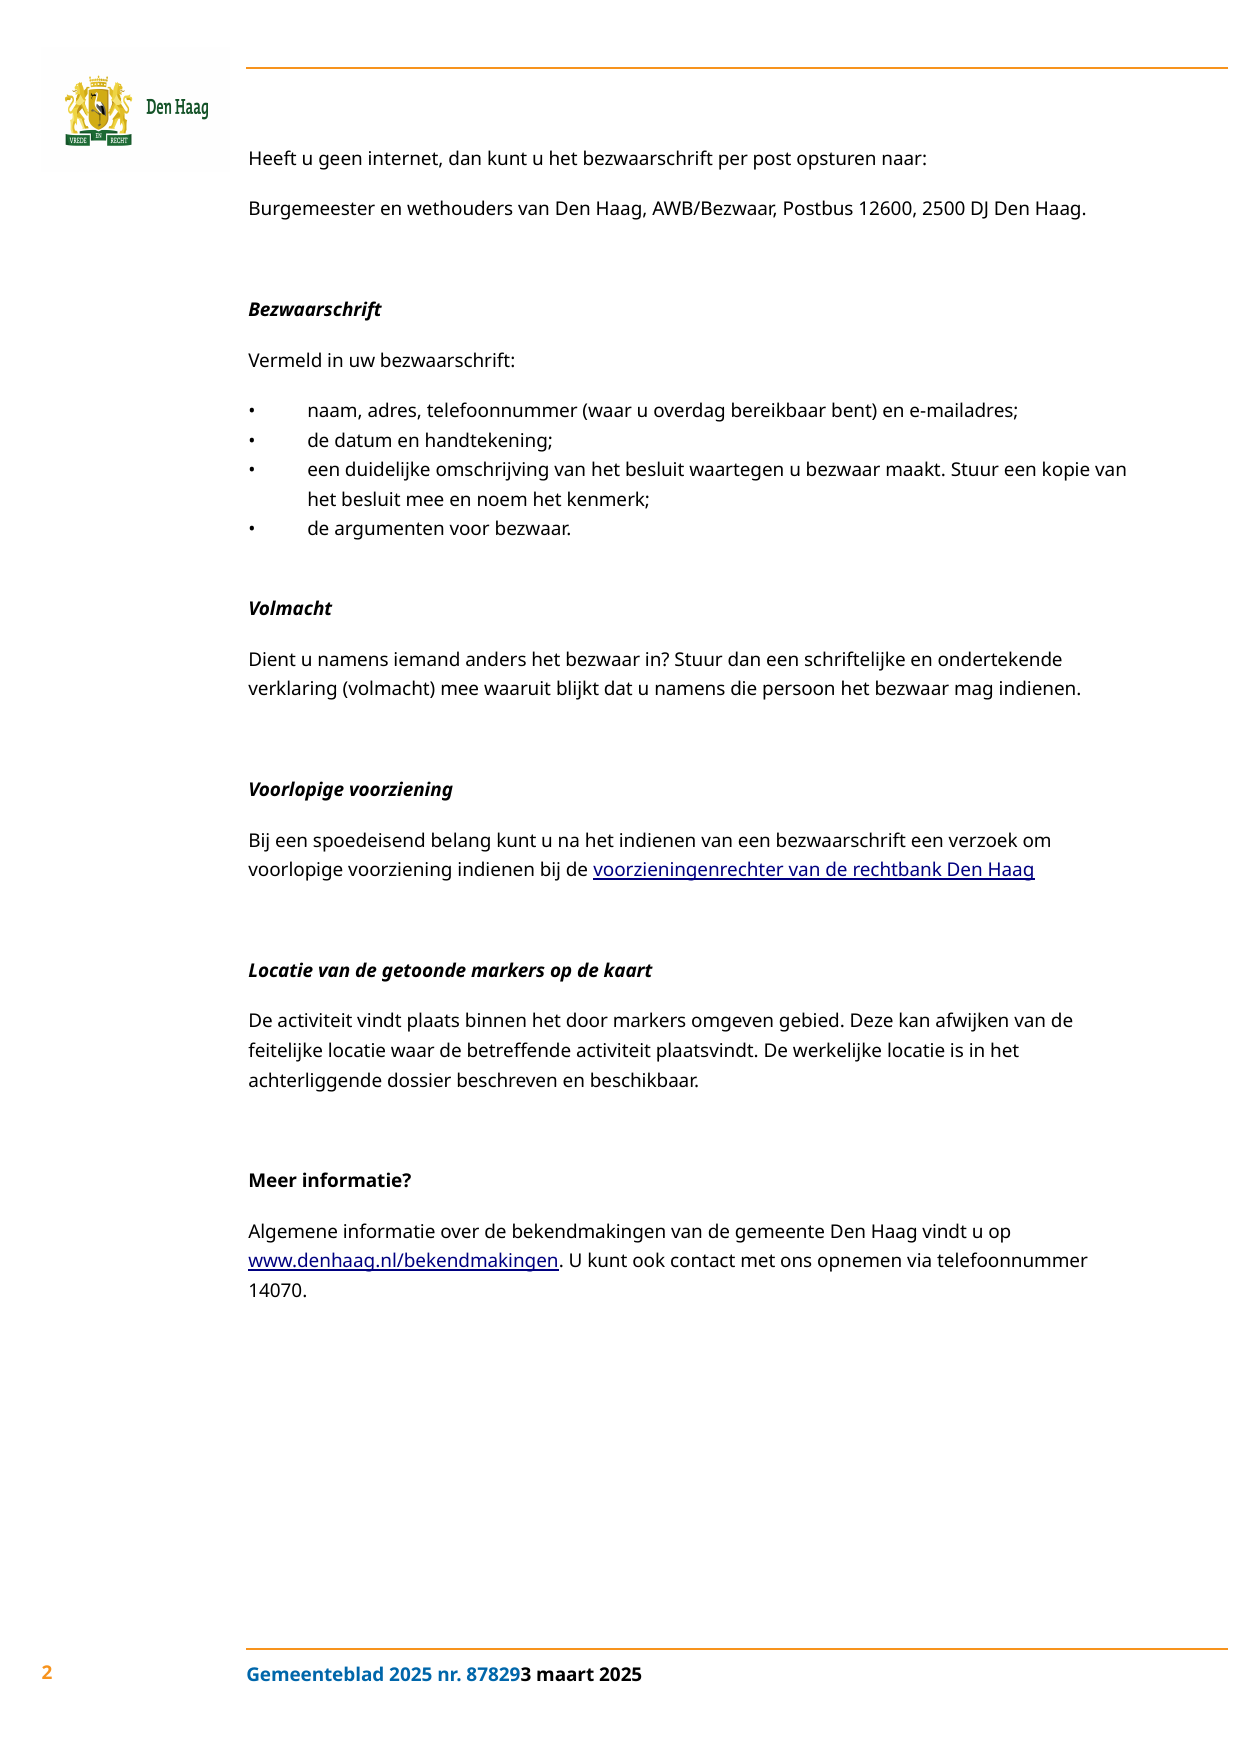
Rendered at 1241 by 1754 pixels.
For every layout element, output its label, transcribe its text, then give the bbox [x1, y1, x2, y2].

picture [41, 47, 231, 172]
list naam, adres, telefoonnummer (waar u overdag bereikbaar bent) en e-mailadres; [248, 397, 1152, 423]
text Heeft u geen internet, dan kunt u het bezwaarschrift per post opsturen naar: [248, 145, 1152, 171]
text Locatie van de getoonde markers op de kaart [248, 957, 1152, 983]
list de datum en handtekening; [248, 427, 1152, 453]
text Voorlopige voorziening [248, 776, 1152, 802]
text Vermeld in uw bezwaarschrift: [248, 347, 1152, 373]
text Bij een spoedeisend belang kunt u na het indienen van een bezwaarschrift een verzoek om voorlopige voorziening indienen bij de voorzieningenrechter van de rechtbank Den Haag [248, 827, 1152, 882]
text Dient u namens iemand anders het bezwaar in? Stuur dan een schriftelijke en ondertekende verklaring (volmacht) mee waaruit blijkt dat u namens die persoon het bezwaar mag indienen. [248, 646, 1152, 701]
text Meer informatie? [248, 1168, 1152, 1193]
text Burgemeester en wethouders van Den Haag, AWB/Bezwaar, Postbus 12600, 2500 DJ Den Haag. [248, 196, 1152, 221]
list een duidelijke omschrijving van het besluit waartegen u bezwaar maakt. Stuur een kopie van het besluit mee en noem het kenmerk; [248, 456, 1152, 512]
text De activiteit vindt plaats binnen het door markers omgeven gebied. Deze kan afwijken van de feitelijke locatie waar de betreffende activiteit plaatsvindt. De werkelijke locatie is in het achterliggende dossier beschreven en beschikbaar. [248, 1008, 1152, 1093]
text Algemene informatie over de bekendmakingen van de gemeente Den Haag vindt u op www.denhaag.nl/bekendmakingen. U kunt ook contact met ons opnemen via telefoonnummer 14070. [248, 1218, 1152, 1303]
text Bezwaarschrift [248, 296, 1152, 322]
text Volmacht [248, 596, 1152, 621]
list de argumenten voor bezwaar. [248, 516, 1152, 541]
